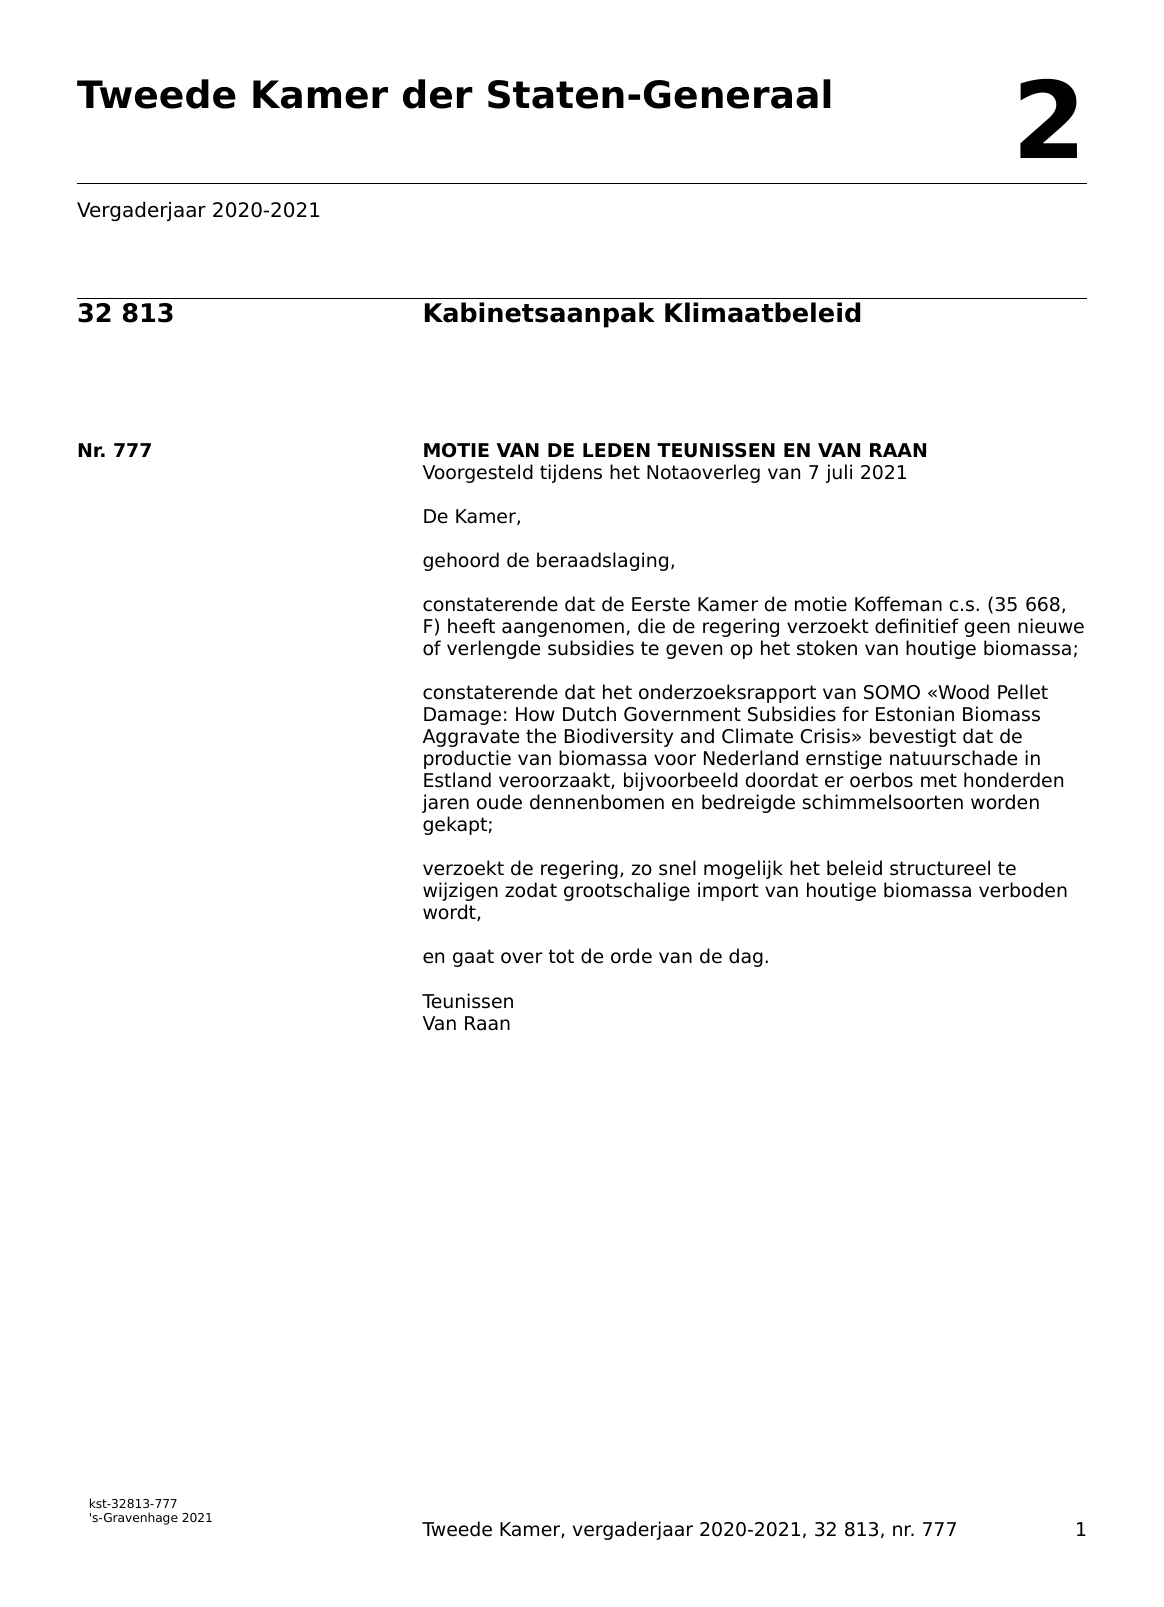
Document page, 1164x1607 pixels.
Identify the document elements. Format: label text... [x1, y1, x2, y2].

text verzoekt de regering, zo snel mogelijk het beleid structureel te wijzigen zodat grootschalige import van houtige biomassa verboden wordt, [422, 858, 1087, 924]
subtitle Nr. 777 MOTIE VAN DE LEDEN TEUNISSEN EN VAN RAAN [77, 440, 1087, 462]
text 's-Gravenhage 2021 [88, 1511, 323, 1525]
text gehoord de beraadslaging, [422, 550, 1087, 572]
table_header 2 [886, 59, 1087, 183]
text Teunissen [422, 991, 1087, 1013]
text constaterende dat de Eerste Kamer de motie Koffeman c.s. (35 668, F) heeft aangenomen, die de regering verzoekt definitief geen nieuwe of verlengde subsidies te geven op het stoken van houtige biomassa; [422, 594, 1087, 660]
table_header Tweede Kamer der Staten-Generaal [77, 59, 886, 183]
text Voorgesteld tijdens het Notaoverleg van 7 juli 2021 [422, 462, 1087, 484]
text constaterende dat het onderzoeksrapport van SOMO «Wood Pellet Damage: How Dutch Government Subsidies for Estonian Biomass Aggravate the Biodiversity and Climate Crisis» bevestigt dat de productie van biomassa voor Nederland ernstige natuurschade in Estland veroorzaakt, bijvoorbeeld doordat er oerbos met honderden jaren oude dennenbomen en bedreigde schimmelsoorten worden gekapt; [422, 682, 1087, 836]
text kst-32813-777 [88, 1497, 323, 1511]
subtitle 32 813 Kabinetsaanpak Klimaatbeleid [77, 299, 1087, 329]
text Van Raan [422, 1013, 1087, 1034]
table_cell Vergaderjaar 2020-2021 [77, 184, 1087, 298]
text De Kamer, [422, 506, 1087, 528]
text en gaat over tot de orde van de dag. [422, 946, 1087, 968]
